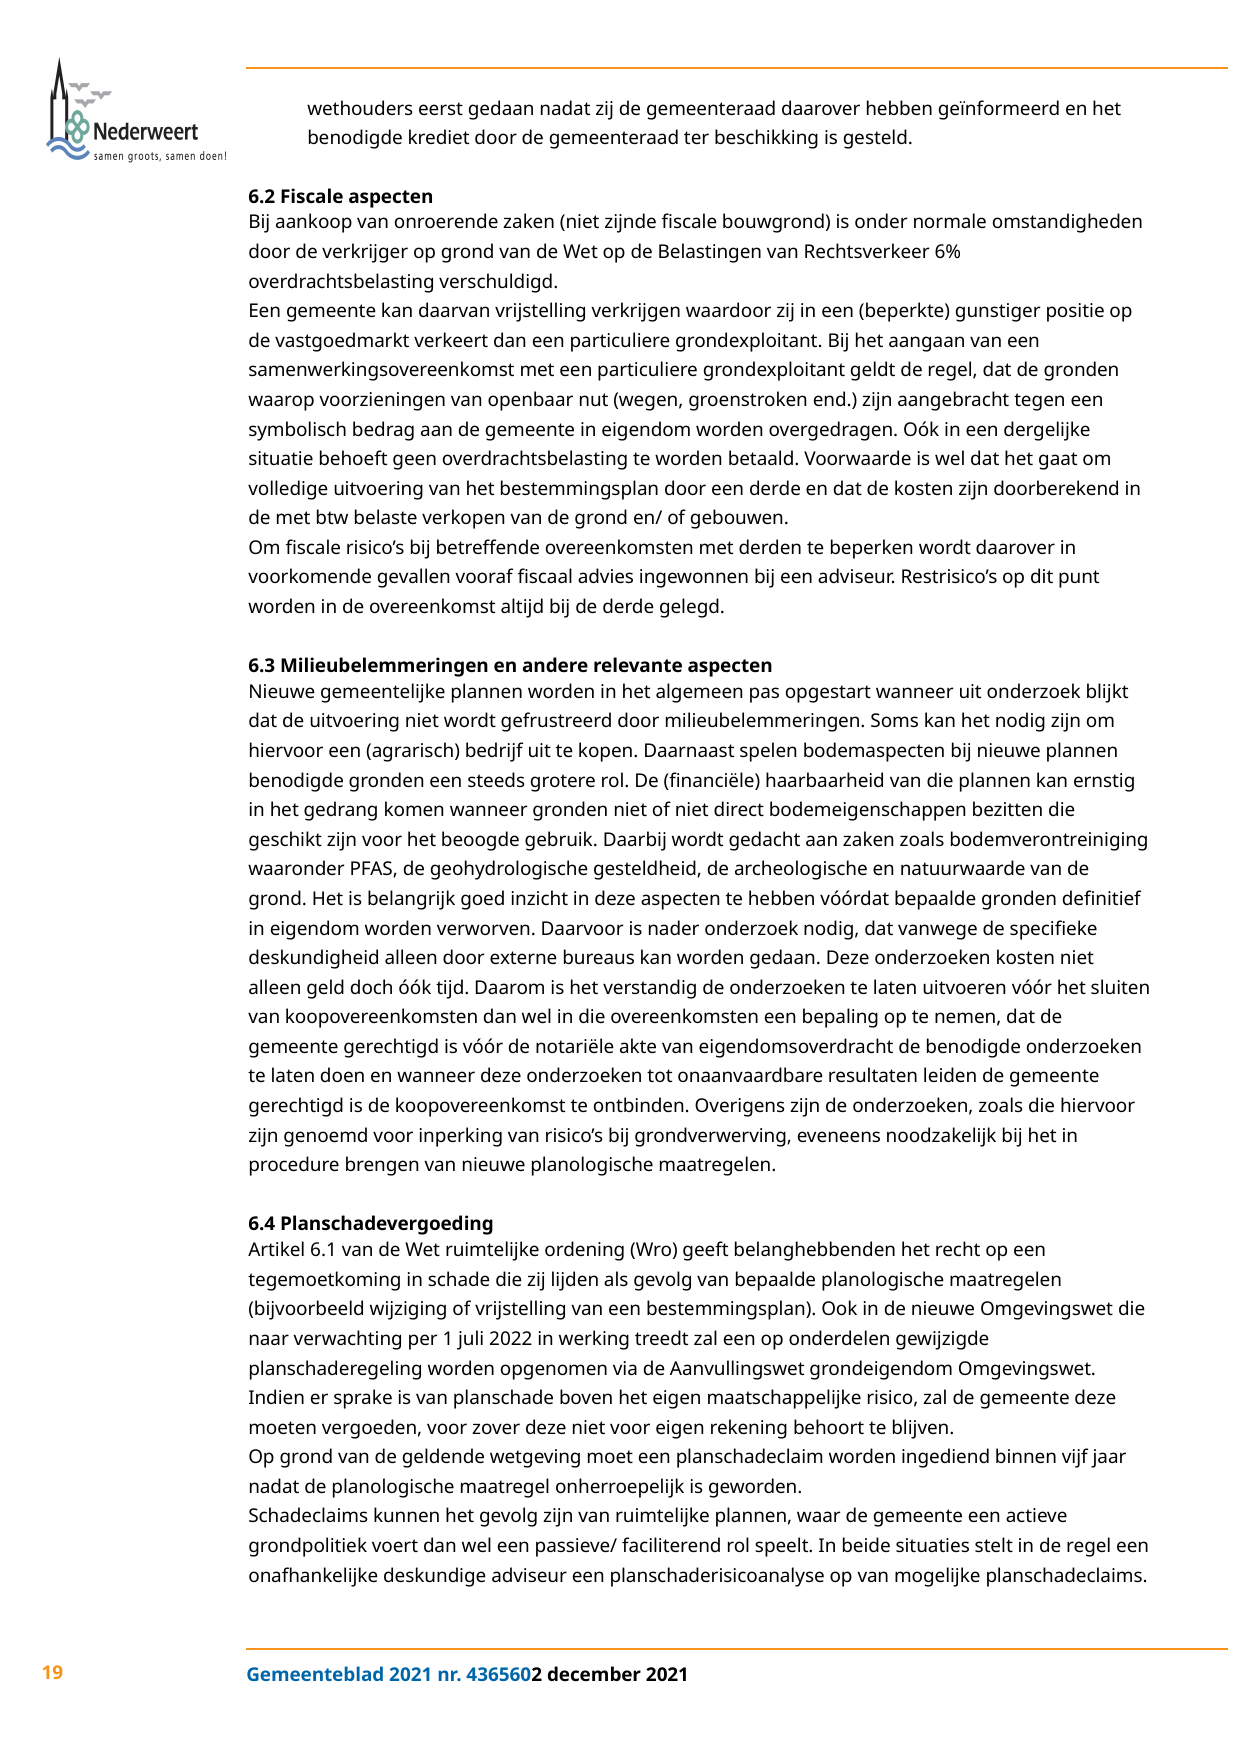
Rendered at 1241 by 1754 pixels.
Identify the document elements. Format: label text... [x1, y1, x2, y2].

picture [41, 47, 231, 172]
table_header wethouders eerst gedaan nadat zij de gemeenteraad daarover hebben geïnformeerd en het benodigde krediet door de gemeenteraad ter beschikking is gesteld. [248, 95, 1152, 150]
text 6.4 Planschadevergoeding [248, 1211, 1152, 1236]
text 6.2 Fiscale aspecten [248, 183, 1152, 209]
text Schadeclaims kunnen het gevolg zijn van ruimtelijke plannen, waar de gemeente een actieve grondpolitiek voert dan wel een passieve/ faciliterend rol speelt. In beide situaties stelt in de regel een onafhankelijke deskundige adviseur een planschaderisicoanalyse op van mogelijke planschadeclaims. [248, 1503, 1152, 1587]
text Om fiscale risico’s bij betreffende overeenkomsten met derden te beperken wordt daarover in voorkomende gevallen vooraf fiscaal advies ingewonnen bij een adviseur. Restrisico’s op dit punt worden in de overeenkomst altijd bij de derde gelegd. [248, 534, 1152, 619]
text Op grond van de geldende wetgeving moet een planschadeclaim worden ingediend binnen vijf jaar nadat de planologische maatregel onherroepelijk is geworden. [248, 1443, 1152, 1499]
text Nieuwe gemeentelijke plannen worden in het algemeen pas opgestart wanneer uit onderzoek blijkt dat de uitvoering niet wordt gefrustreerd door milieubelemmeringen. Soms kan het nodig zijn om hiervoor een (agrarisch) bedrijf uit te kopen. Daarnaast spelen bodemaspecten bij nieuwe plannen benodigde gronden een steeds grotere rol. De (financiële) haarbaarheid van die plannen kan ernstig in het gedrang komen wanneer gronden niet of niet direct bodemeigenschappen bezitten die geschikt zijn voor het beoogde gebruik. Daarbij wordt gedacht aan zaken zoals bodemverontreiniging waaronder PFAS, de geohydrologische gesteldheid, de archeologische en natuurwaarde van de grond. Het is belangrijk goed inzicht in deze aspecten te hebben vóórdat bepaalde gronden definitief in eigendom worden verworven. Daarvoor is nader onderzoek nodig, dat vanwege de specifieke deskundigheid alleen door externe bureaus kan worden gedaan. Deze onderzoeken kosten niet alleen geld doch óók tijd. Daarom is het verstandig de onderzoeken te laten uitvoeren vóór het sluiten van koopovereenkomsten dan wel in die overeenkomsten een bepaling op te nemen, dat de gemeente gerechtigd is vóór de notariële akte van eigendomsoverdracht de benodigde onderzoeken te laten doen en wanneer deze onderzoeken tot onaanvaardbare resultaten leiden de gemeente gerechtigd is de koopovereenkomst te ontbinden. Overigens zijn de onderzoeken, zoals die hiervoor zijn genoemd voor inperking van risico’s bij grondverwerving, eveneens noodzakelijk bij het in procedure brengen van nieuwe planologische maatregelen. [248, 678, 1152, 1177]
text Een gemeente kan daarvan vrijstelling verkrijgen waardoor zij in een (beperkte) gunstiger positie op de vastgoedmarkt verkeert dan een particuliere grondexploitant. Bij het aangaan van een samenwerkingsovereenkomst met een particuliere grondexploitant geldt de regel, dat de gronden waarop voorzieningen van openbaar nut (wegen, groenstroken end.) zijn aangebracht tegen een symbolisch bedrag aan de gemeente in eigendom worden overgedragen. Oók in een dergelijke situatie behoeft geen overdrachtsbelasting te worden betaald. Voorwaarde is wel dat het gaat om volledige uitvoering van het bestemmingsplan door een derde en dat de kosten zijn doorberekend in de met btw belaste verkopen van de grond en/ of gebouwen. [248, 297, 1152, 530]
text Bij aankoop van onroerende zaken (niet zijnde fiscale bouwgrond) is onder normale omstandigheden door de verkrijger op grond van de Wet op de Belastingen van Rechtsverkeer 6% overdrachtsbelasting verschuldigd. [248, 209, 1152, 293]
text 6.3 Milieubelemmeringen en andere relevante aspecten [248, 652, 1152, 678]
text Artikel 6.1 van de Wet ruimtelijke ordening (Wro) geeft belanghebbenden het recht op een tegemoetkoming in schade die zij lijden als gevolg van bepaalde planologische maatregelen (bijvoorbeeld wijziging of vrijstelling van een bestemmingsplan). Ook in de nieuwe Omgevingswet die naar verwachting per 1 juli 2022 in werking treedt zal een op onderdelen gewijzigde planschaderegeling worden opgenomen via de Aanvullingswet grondeigendom Omgevingswet. Indien er sprake is van planschade boven het eigen maatschappelijke risico, zal de gemeente deze moeten vergoeden, voor zover deze niet voor eigen rekening behoort te blijven. [248, 1236, 1152, 1439]
